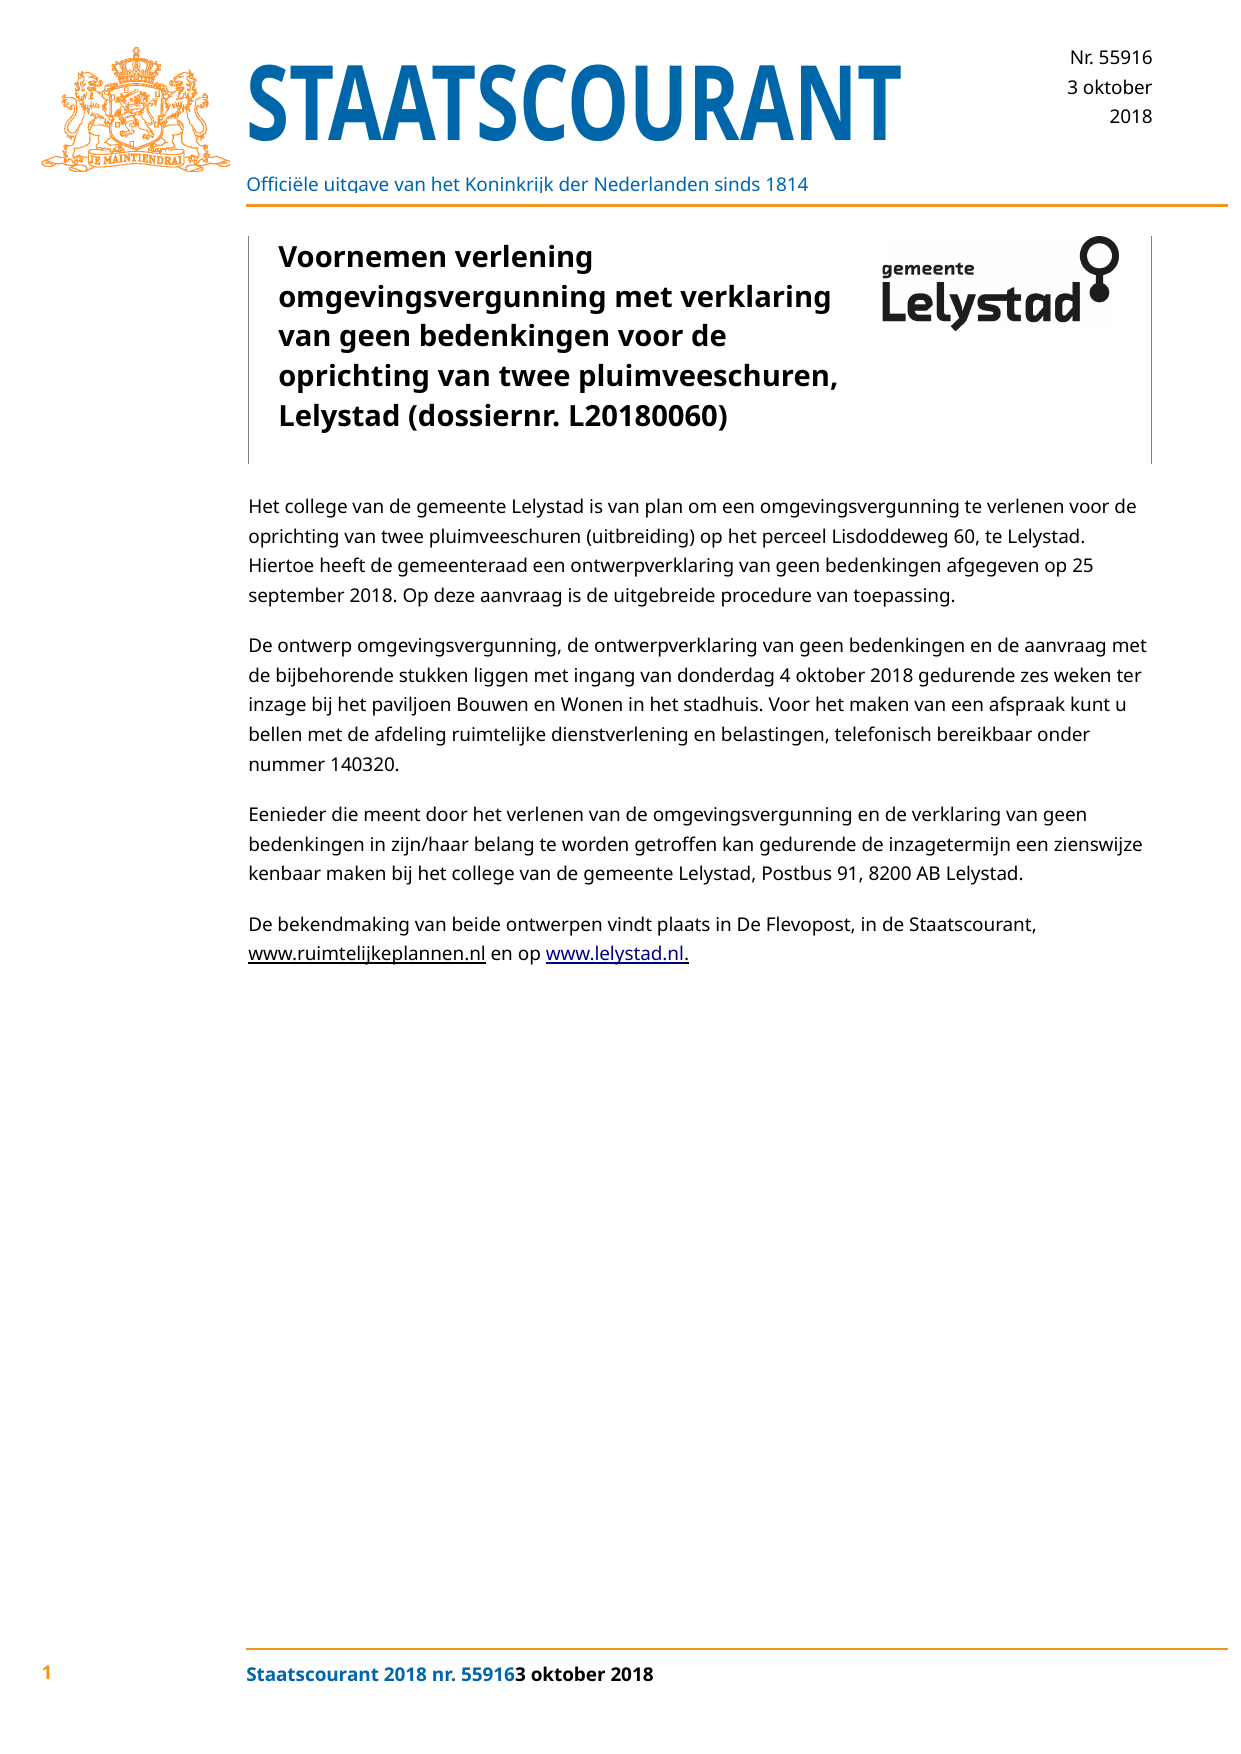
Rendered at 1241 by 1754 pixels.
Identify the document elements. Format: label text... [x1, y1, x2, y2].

table_header Voornemen verlening omgevingsvergunning met verklaring van geen bedenkingen voor de oprichting van twee pluimveeschuren, Lelystad (dossiernr. L20180060) [249, 236, 850, 464]
picture [41, 47, 231, 172]
table_header [850, 236, 1151, 464]
text Het college van de gemeente Lelystad is van plan om een omgevingsvergunning te verlenen voor de oprichting van twee pluimveeschuren (uitbreiding) op het perceel Lisdoddeweg 60, te Lelystad. Hiertoe heeft de gemeenteraad een ontwerpverklaring van geen bedenkingen afgegeven op 25 september 2018. Op deze aanvraag is de uitgebreide procedure van toepassing. [248, 493, 1152, 608]
text De bekendmaking van beide ontwerpen vindt plaats in De Flevopost, in de Staatscourant, www.ruimtelijkeplannen.nl en op www.lelystad.nl. [248, 911, 1152, 966]
picture [882, 236, 1119, 331]
text Eenieder die meent door het verlenen van de omgevingsvergunning en de verklaring van geen bedenkingen in zijn/haar belang te worden getroffen kan gedurende de inzagetermijn een zienswijze kenbaar maken bij het college van de gemeente Lelystad, Postbus 91, 8200 AB Lelystad. [248, 801, 1152, 886]
text De ontwerp omgevingsvergunning, de ontwerpverklaring van geen bedenkingen en de aanvraag met de bijbehorende stukken liggen met ingang van donderdag 4 oktober 2018 gedurende zes weken ter inzage bij het paviljoen Bouwen en Wonen in het stadhuis. Voor het maken van een afspraak kunt u bellen met de afdeling ruimtelijke dienstverlening en belastingen, telefonisch bereikbaar onder nummer 140320. [248, 632, 1152, 777]
